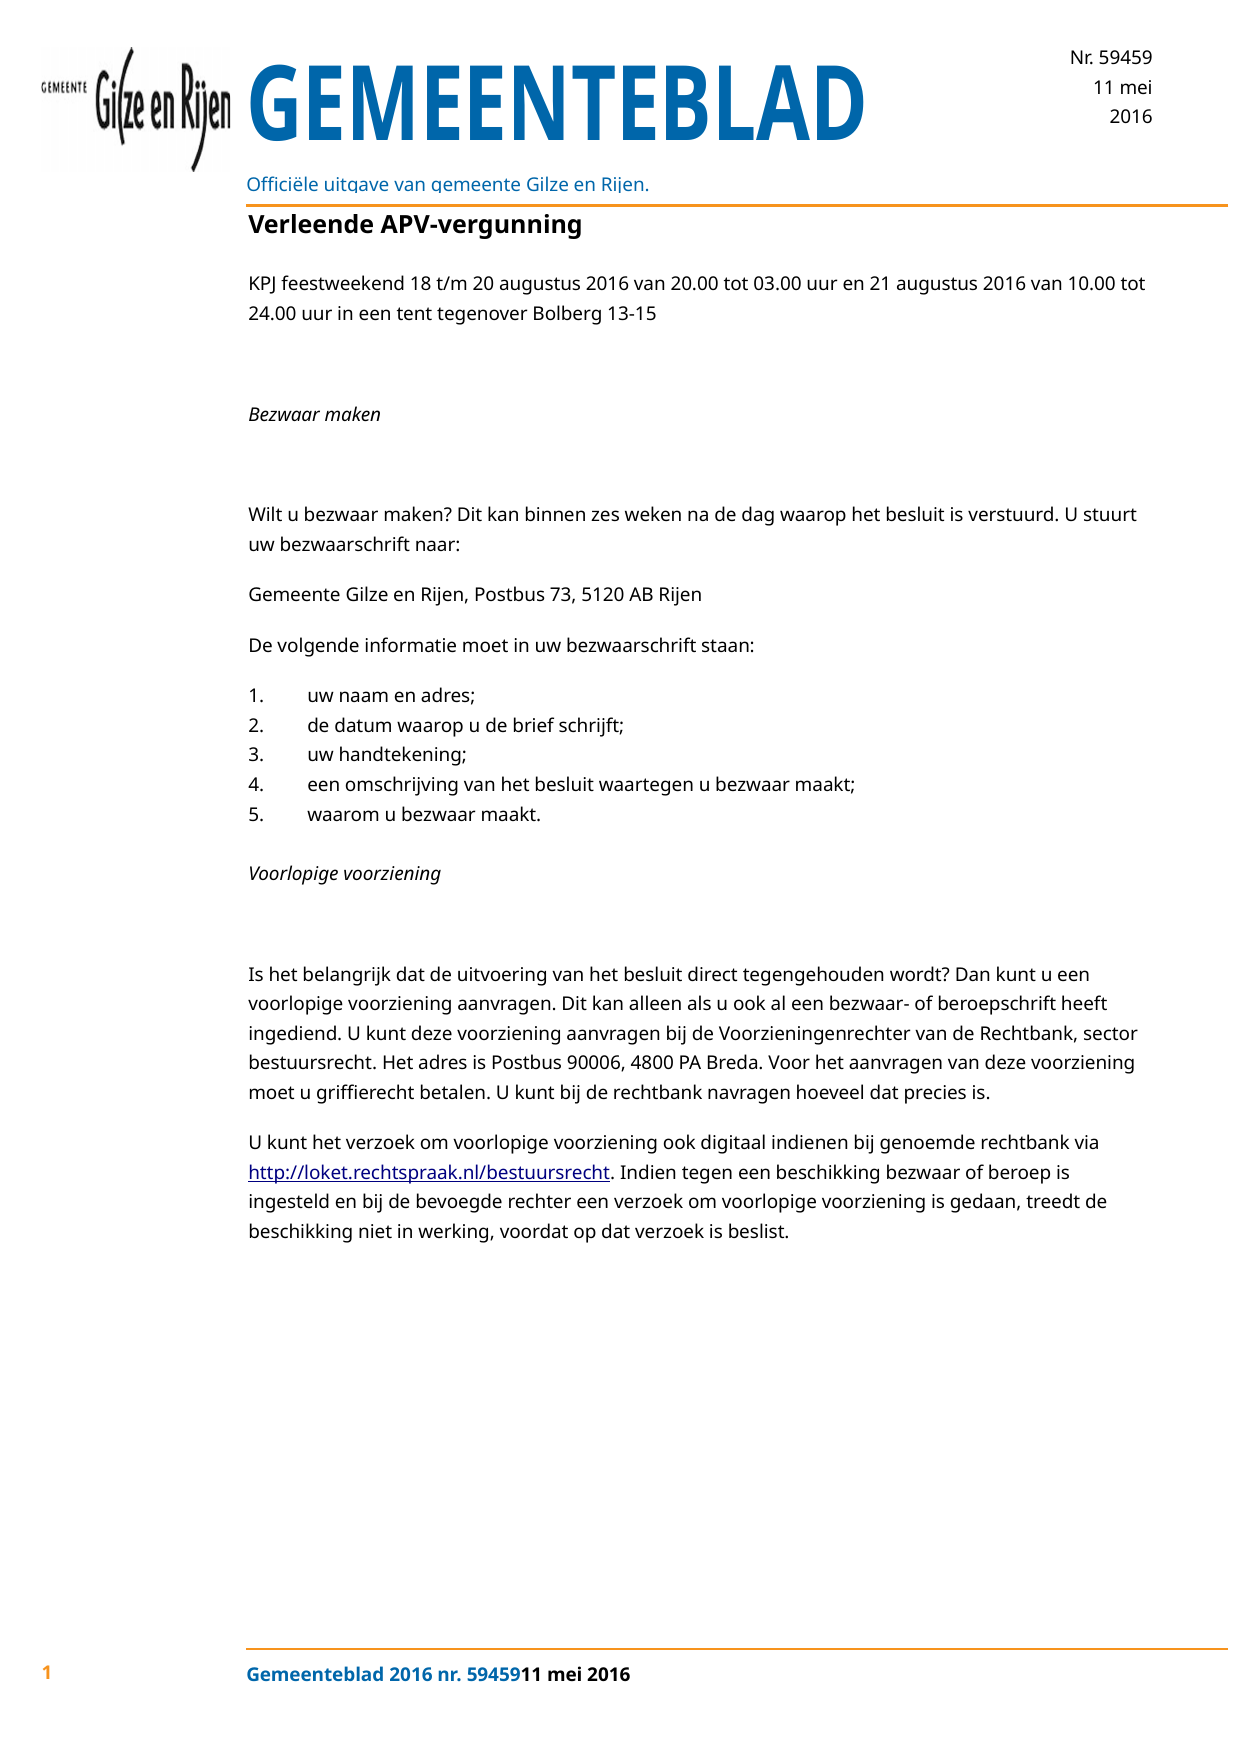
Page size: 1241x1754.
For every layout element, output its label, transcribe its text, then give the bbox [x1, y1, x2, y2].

text KPJ feestweekend 18 t/m 20 augustus 2016 van 20.00 tot 03.00 uur en 21 augustus 2016 van 10.00 tot 24.00 uur in een tent tegenover Bolberg 13-15 [248, 270, 1152, 326]
text De volgende informatie moet in uw bezwaarschrift staan: [248, 632, 1152, 658]
text Wilt u bezwaar maken? Dit kan binnen zes weken na de dag waarop het besluit is verstuurd. U stuurt uw bezwaarschrift naar: [248, 502, 1152, 557]
text Voorlopige voorziening [248, 860, 1152, 886]
list een omschrijving van het besluit waartegen u bezwaar maakt; [248, 771, 1152, 797]
list uw naam en adres; [248, 682, 1152, 708]
list uw handtekening; [248, 742, 1152, 767]
text U kunt het verzoek om voorlopige voorziening ook digitaal indienen bij genoemde rechtbank via http://loket.rechtspraak.nl/bestuursrecht. Indien tegen een beschikking bezwaar of beroep is ingesteld en bij de bevoegde rechter een verzoek om voorlopige voorziening is gedaan, treedt de beschikking niet in werking, voordat op dat verzoek is beslist. [248, 1129, 1152, 1244]
text Gemeente Gilze en Rijen, Postbus 73, 5120 AB Rijen [248, 582, 1152, 607]
text Is het belangrijk dat de uitvoering van het besluit direct tegengehouden wordt? Dan kunt u een voorlopige voorziening aanvragen. Dit kan alleen als u ook al een bezwaar- of beroepschrift heeft ingediend. U kunt deze voorziening aanvragen bij de Voorzieningenrechter van de Rechtbank, sector bestuursrecht. Het adres is Postbus 90006, 4800 PA Breda. Voor het aanvragen van deze voorziening moet u griffierecht betalen. U kunt bij de rechtbank navragen hoeveel dat precies is. [248, 961, 1152, 1105]
picture [41, 47, 231, 172]
list waarom u bezwaar maakt. [248, 801, 1152, 826]
text Bezwaar maken [248, 401, 1152, 426]
text Verleende APV-vergunning [248, 207, 1152, 241]
list de datum waarop u de brief schrijft; [248, 712, 1152, 738]
